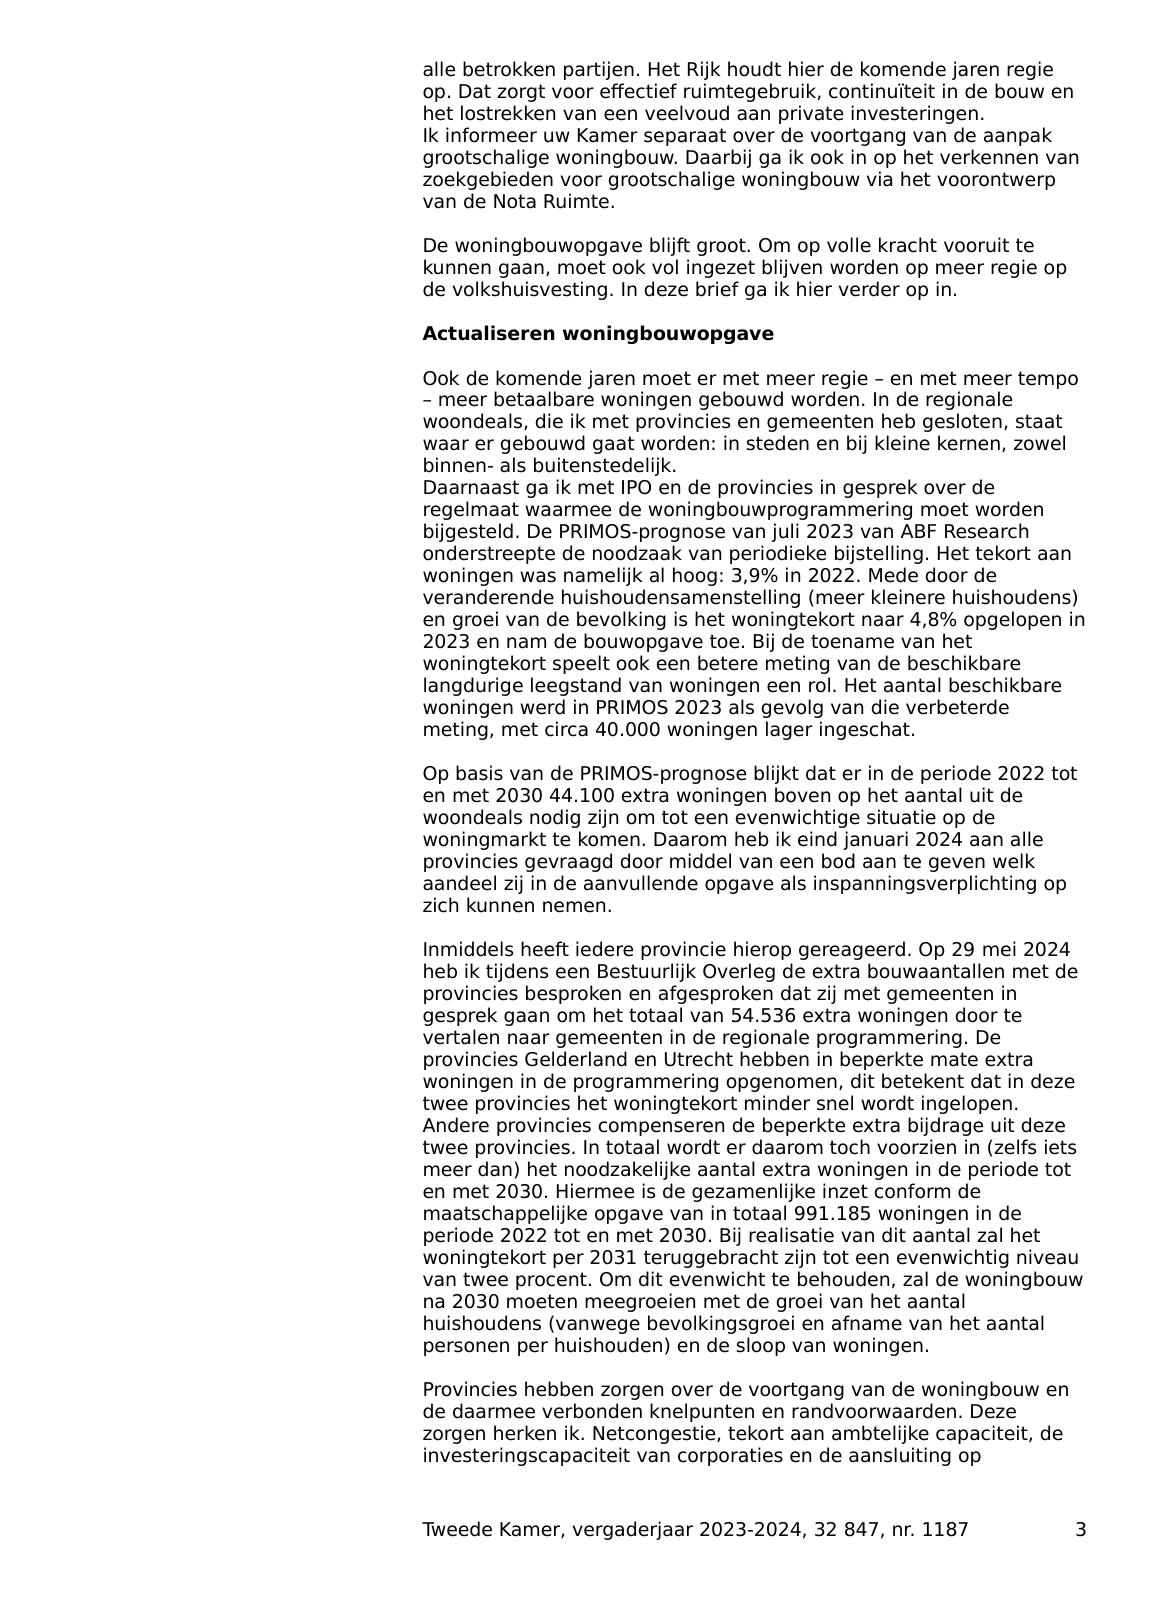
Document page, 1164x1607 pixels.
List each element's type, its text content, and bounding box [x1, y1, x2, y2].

text Provincies hebben zorgen over de voortgang van de woningbouw en de daarmee verbonden knelpunten en randvoorwaarden. Deze zorgen herken ik. Netcongestie, tekort aan ambtelijke capaciteit, de investeringscapaciteit van corporaties en de aansluiting op [422, 1379, 1087, 1467]
text Ik informeer uw Kamer separaat over de voortgang van de aanpak grootschalige woningbouw. Daarbij ga ik ook in op het verkennen van zoekgebieden voor grootschalige woningbouw via het voorontwerp van de Nota Ruimte. [422, 125, 1087, 213]
text alle betrokken partijen. Het Rijk houdt hier de komende jaren regie op. Dat zorgt voor effectief ruimtegebruik, continuïteit in de bouw en het lostrekken van een veelvoud aan private investeringen. [422, 59, 1087, 125]
text Op basis van de PRIMOS-prognose blijkt dat er in de periode 2022 tot en met 2030 44.100 extra woningen boven op het aantal uit de woondeals nodig zijn om tot een evenwichtige situatie op de woningmarkt te komen. Daarom heb ik eind januari 2024 aan alle provincies gevraagd door middel van een bod aan te geven welk aandeel zij in de aanvullende opgave als inspanningsverplichting op zich kunnen nemen. [422, 763, 1087, 917]
subtitle Actualiseren woningbouwopgave [422, 323, 1087, 345]
text Ook de komende jaren moet er met meer regie – en met meer tempo – meer betaalbare woningen gebouwd worden. In de regionale woondeals, die ik met provincies en gemeenten heb gesloten, staat waar er gebouwd gaat worden: in steden en bij kleine kernen, zowel binnen- als buitenstedelijk. [422, 367, 1087, 477]
text De woningbouwopgave blijft groot. Om op volle kracht vooruit te kunnen gaan, moet ook vol ingezet blijven worden op meer regie op de volkshuisvesting. In deze brief ga ik hier verder op in. [422, 235, 1087, 301]
text Inmiddels heeft iedere provincie hierop gereageerd. Op 29 mei 2024 heb ik tijdens een Bestuurlijk Overleg de extra bouwaantallen met de provincies besproken en afgesproken dat zij met gemeenten in gesprek gaan om het totaal van 54.536 extra woningen door te vertalen naar gemeenten in de regionale programmering. De provincies Gelderland en Utrecht hebben in beperkte mate extra woningen in de programmering opgenomen, dit betekent dat in deze twee provincies het woningtekort minder snel wordt ingelopen. Andere provincies compenseren de beperkte extra bijdrage uit deze twee provincies. In totaal wordt er daarom toch voorzien in (zelfs iets meer dan) het noodzakelijke aantal extra woningen in de periode tot en met 2030. Hiermee is de gezamenlijke inzet conform de maatschappelijke opgave van in totaal 991.185 woningen in de periode 2022 tot en met 2030. Bij realisatie van dit aantal zal het woningtekort per 2031 teruggebracht zijn tot een evenwichtig niveau van twee procent. Om dit evenwicht te behouden, zal de woningbouw na 2030 moeten meegroeien met de groei van het aantal huishoudens (vanwege bevolkingsgroei en afname van het aantal personen per huishouden) en de sloop van woningen. [422, 939, 1087, 1357]
text Daarnaast ga ik met IPO en de provincies in gesprek over de regelmaat waarmee de woningbouwprogrammering moet worden bijgesteld. De PRIMOS-prognose van juli 2023 van ABF Research onderstreepte de noodzaak van periodieke bijstelling. Het tekort aan woningen was namelijk al hoog: 3,9% in 2022. Mede door de veranderende huishoudensamenstelling (meer kleinere huishoudens) en groei van de bevolking is het woningtekort naar 4,8% opgelopen in 2023 en nam de bouwopgave toe. Bij de toename van het woningtekort speelt ook een betere meting van de beschikbare langdurige leegstand van woningen een rol. Het aantal beschikbare woningen werd in PRIMOS 2023 als gevolg van die verbeterde meting, met circa 40.000 woningen lager ingeschat. [422, 477, 1087, 741]
